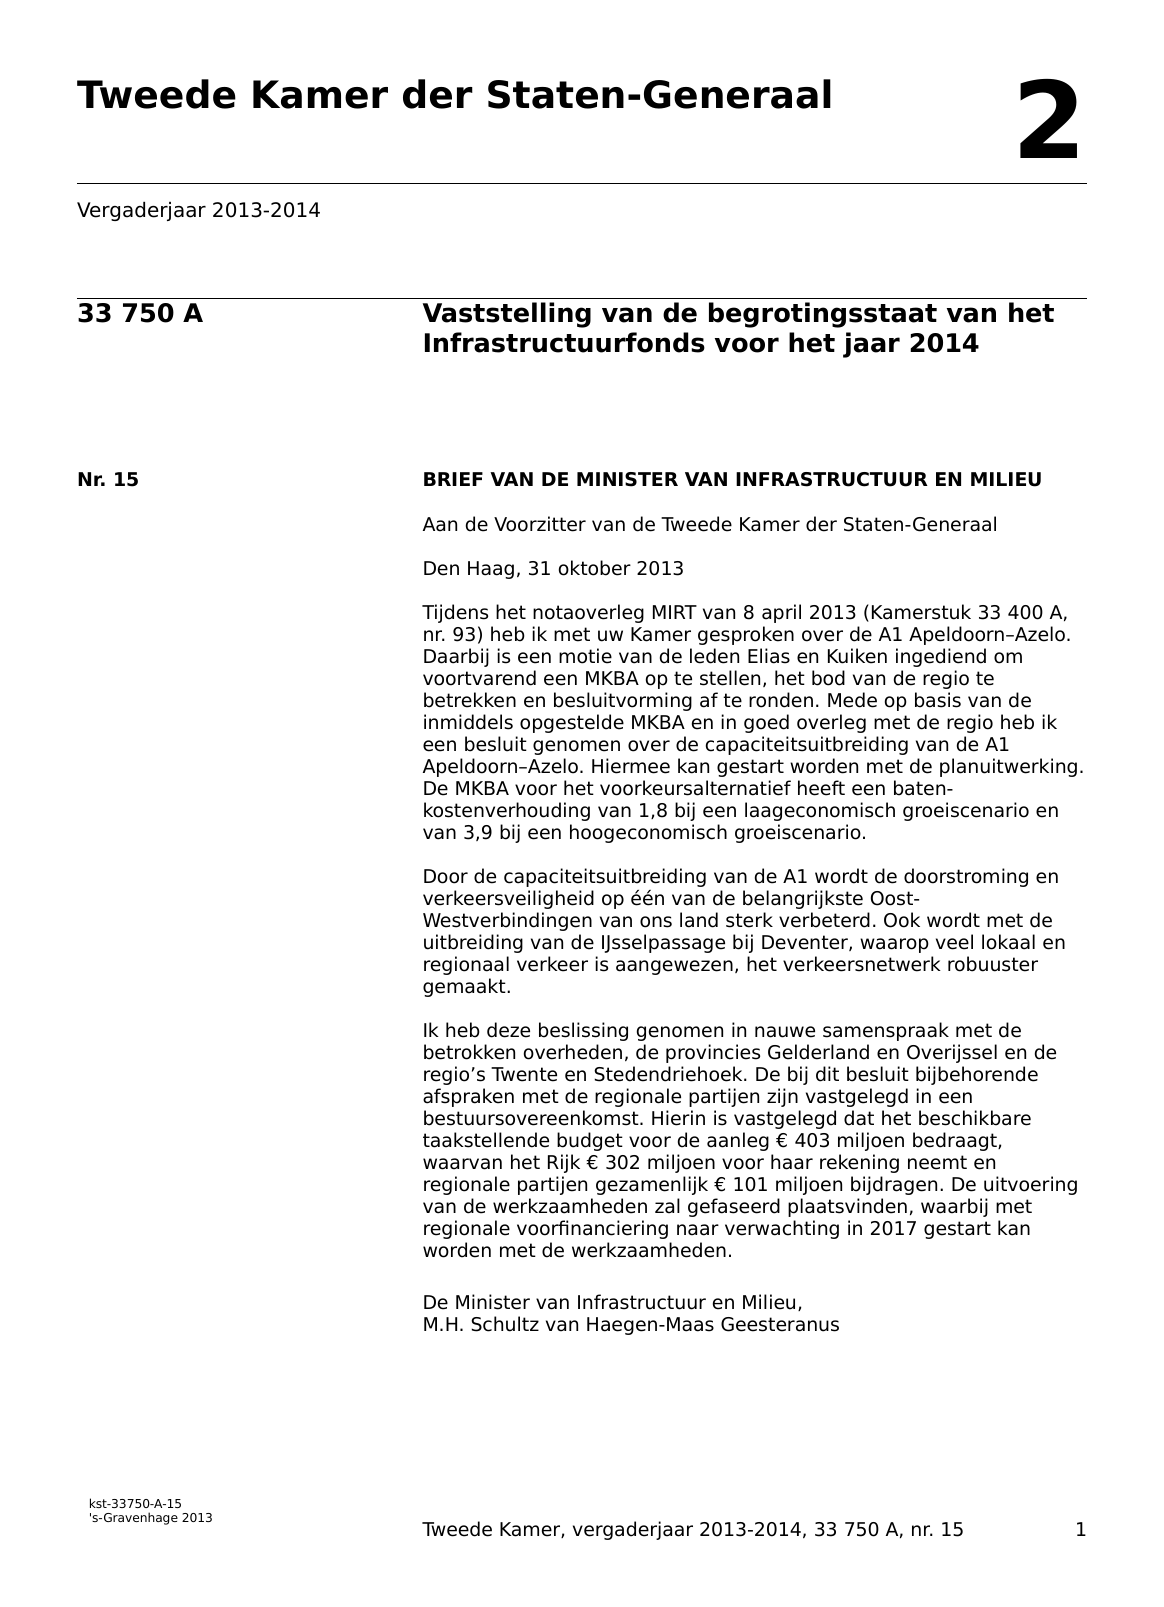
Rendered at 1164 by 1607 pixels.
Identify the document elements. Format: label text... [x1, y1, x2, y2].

text Tijdens het notaoverleg MIRT van 8 april 2013 (Kamerstuk 33 400 A, nr. 93) heb ik met uw Kamer gesproken over de A1 Apeldoorn–Azelo. Daarbij is een motie van de leden Elias en Kuiken ingediend om voortvarend een MKBA op te stellen, het bod van de regio te betrekken en besluitvorming af te ronden. Mede op basis van de inmiddels opgestelde MKBA en in goed overleg met de regio heb ik een besluit genomen over de capaciteitsuitbreiding van de A1 Apeldoorn–Azelo. Hiermee kan gestart worden met de planuitwerking. De MKBA voor het voorkeursalternatief heeft een baten-kostenverhouding van 1,8 bij een laageconomisch groeiscenario en van 3,9 bij een hoogeconomisch groeiscenario. [422, 602, 1087, 844]
text Ik heb deze beslissing genomen in nauwe samenspraak met de betrokken overheden, de provincies Gelderland en Overijssel en de regio’s Twente en Stedendriehoek. De bij dit besluit bijbehorende afspraken met de regionale partijen zijn vastgelegd in een bestuursovereenkomst. Hierin is vastgelegd dat het beschikbare taakstellende budget voor de aanleg € 403 miljoen bedraagt, waarvan het Rijk € 302 miljoen voor haar rekening neemt en regionale partijen gezamenlijk € 101 miljoen bijdragen. De uitvoering van de werkzaamheden zal gefaseerd plaatsvinden, waarbij met regionale voorfinanciering naar verwachting in 2017 gestart kan worden met de werkzaamheden. [422, 1020, 1087, 1262]
text Aan de Voorzitter van de Tweede Kamer der Staten-Generaal [422, 513, 1087, 536]
text 's-Gravenhage 2013 [88, 1511, 323, 1525]
table_cell Vergaderjaar 2013-2014 [77, 184, 1087, 298]
text kst-33750-A-15 [88, 1497, 323, 1511]
subtitle Nr. 15 BRIEF VAN DE MINISTER VAN INFRASTRUCTUUR EN MILIEU [77, 469, 1087, 491]
table_header Tweede Kamer der Staten-Generaal [77, 59, 886, 183]
text Den Haag, 31 oktober 2013 [422, 558, 1087, 580]
text De Minister van Infrastructuur en Milieu, M.H. Schultz van Haegen-Maas Geesteranus [422, 1292, 1087, 1336]
table_header 2 [886, 59, 1087, 183]
text Door de capaciteitsuitbreiding van de A1 wordt de doorstroming en verkeersveiligheid op één van de belangrijkste Oost-Westverbindingen van ons land sterk verbeterd. Ook wordt met de uitbreiding van de IJsselpassage bij Deventer, waarop veel lokaal en regionaal verkeer is aangewezen, het verkeersnetwerk robuuster gemaakt. [422, 866, 1087, 998]
subtitle 33 750 A Vaststelling van de begrotingsstaat van het Infrastructuurfonds voor het jaar 2014 [77, 299, 1087, 358]
